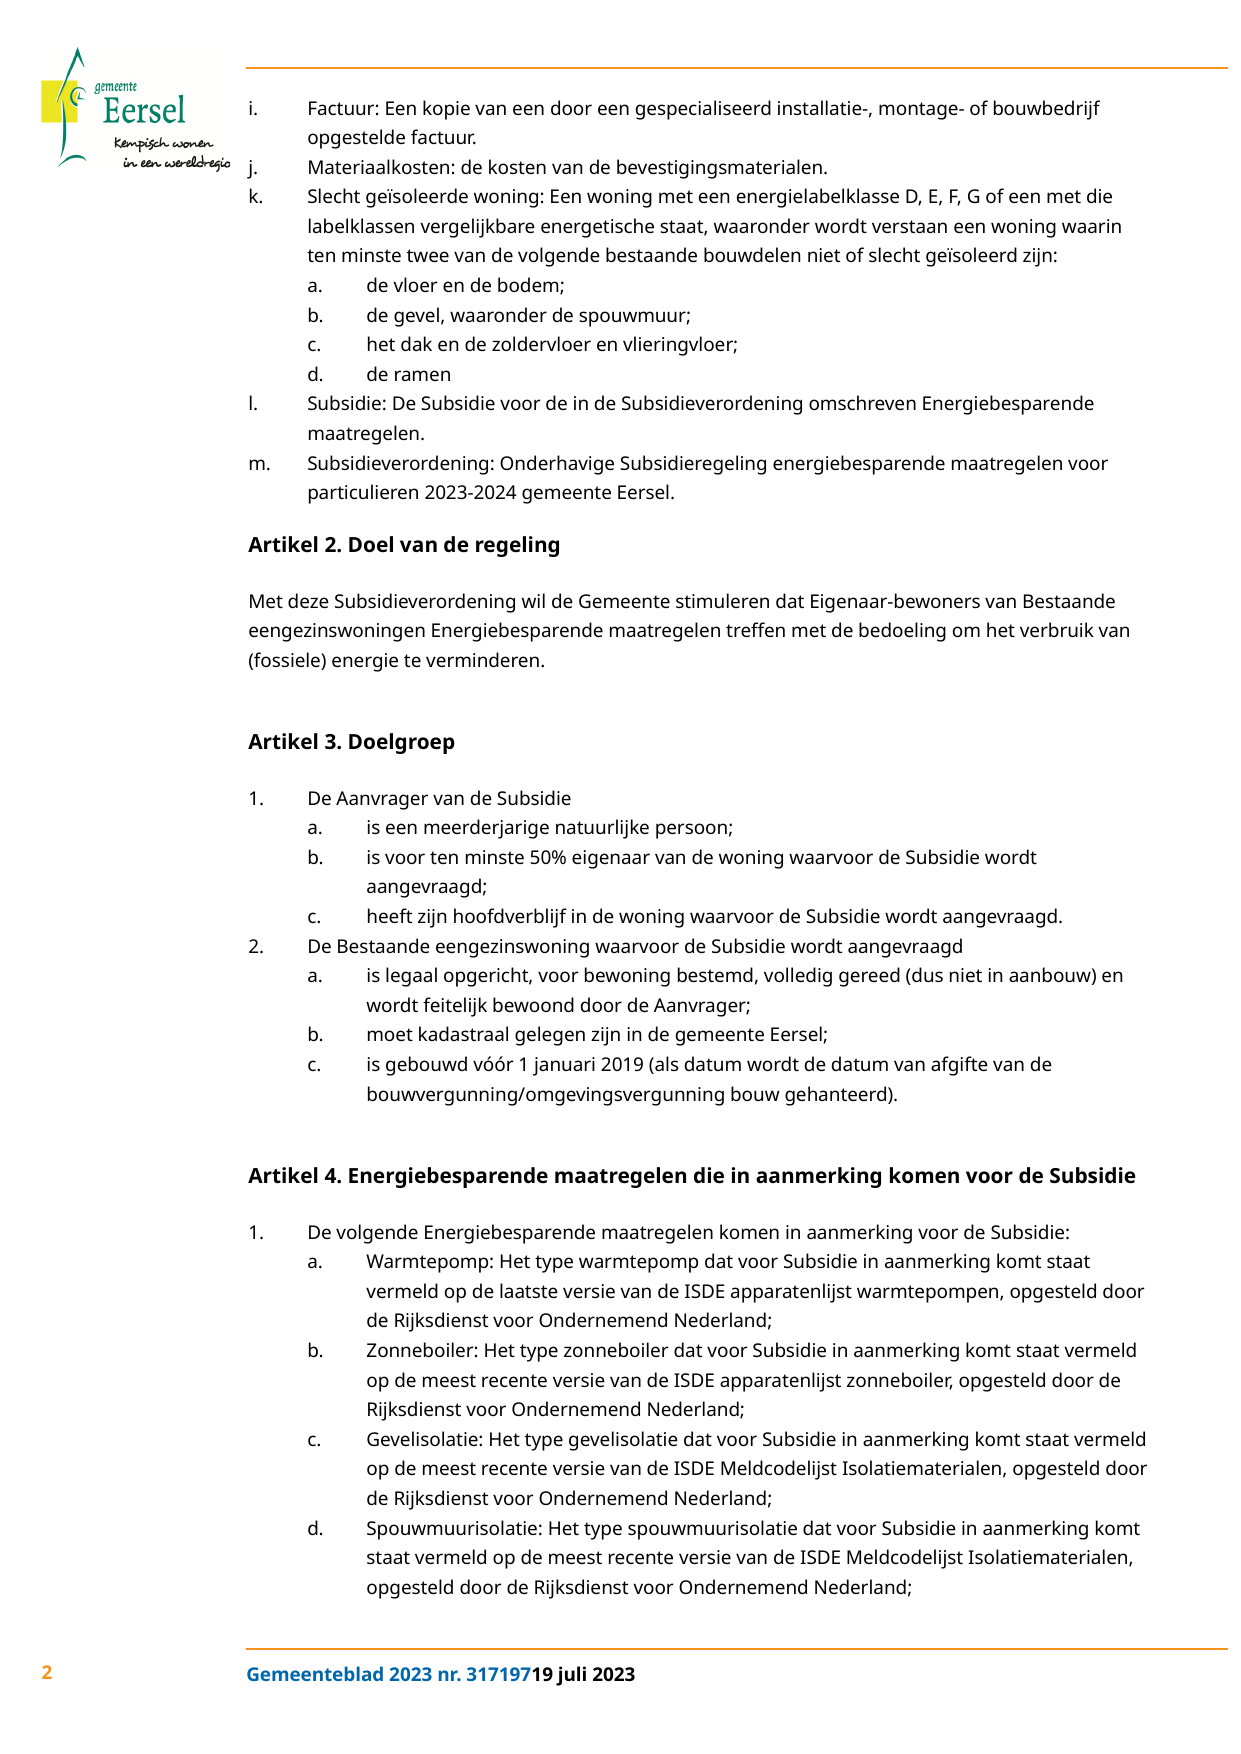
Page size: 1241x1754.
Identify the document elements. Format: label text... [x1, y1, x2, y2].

list De Bestaande eengezinswoning waarvoor de Subsidie wordt aangevraagd [248, 933, 1152, 959]
list De volgende Energiebesparende maatregelen komen in aanmerking voor de Subsidie: [248, 1219, 1152, 1244]
list de vloer en de bodem; [307, 272, 1152, 298]
list Slecht geïsoleerde woning: Een woning met een energielabelklasse D, E, F, G of een met die labelklassen vergelijkbare energetische staat, waaronder wordt verstaan een woning waarin ten minste twee van de volgende bestaande bouwdelen niet of slecht geïsoleerd zijn: [248, 183, 1152, 268]
text Artikel 3. Doelgroep [248, 727, 1152, 755]
list Zonneboiler: Het type zonneboiler dat voor Subsidie in aanmerking komt staat vermeld op de meest recente versie van de ISDE apparatenlijst zonneboiler, opgesteld door de Rijksdienst voor Ondernemend Nederland; [307, 1337, 1152, 1422]
list moet kadastraal gelegen zijn in de gemeente Eersel; [307, 1022, 1152, 1047]
text Met deze Subsidieverordening wil de Gemeente stimuleren dat Eigenaar-bewoners van Bestaande eengezinswoningen Energiebesparende maatregelen treffen met de bedoeling om het verbruik van (fossiele) energie te verminderen. [248, 588, 1152, 673]
list is legaal opgericht, voor bewoning bestemd, volledig gereed (dus niet in aanbouw) en wordt feitelijk bewoond door de Aanvrager; [307, 962, 1152, 1018]
list Spouwmuurisolatie: Het type spouwmuurisolatie dat voor Subsidie in aanmerking komt staat vermeld op de meest recente versie van de ISDE Meldcodelijst Isolatiematerialen, opgesteld door de Rijksdienst voor Ondernemend Nederland; [307, 1515, 1152, 1599]
picture [41, 47, 231, 172]
list de ramen [307, 361, 1152, 387]
list Warmtepomp: Het type warmtepomp dat voor Subsidie in aanmerking komt staat vermeld op de laatste versie van de ISDE apparatenlijst warmtepompen, opgesteld door de Rijksdienst voor Ondernemend Nederland; [307, 1248, 1152, 1333]
list Subsidieverordening: Onderhavige Subsidieregeling energiebesparende maatregelen voor particulieren 2023-2024 gemeente Eersel. [248, 450, 1152, 505]
list Subsidie: De Subsidie voor de in de Subsidieverordening omschreven Energiebesparende maatregelen. [248, 391, 1152, 446]
text Artikel 2. Doel van de regeling [248, 530, 1152, 558]
list is voor ten minste 50% eigenaar van de woning waarvoor de Subsidie wordt aangevraagd; [307, 844, 1152, 899]
list Materiaalkosten: de kosten van de bevestigingsmaterialen. [248, 154, 1152, 180]
list is een meerderjarige natuurlijke persoon; [307, 814, 1152, 840]
list Factuur: Een kopie van een door een gespecialiseerd installatie-, montage- of bouwbedrijf opgestelde factuur. [248, 95, 1152, 150]
text Artikel 4. Energiebesparende maatregelen die in aanmerking komen voor de Subsidie [248, 1161, 1152, 1189]
list De Aanvrager van de Subsidie [248, 785, 1152, 811]
list Gevelisolatie: Het type gevelisolatie dat voor Subsidie in aanmerking komt staat vermeld op de meest recente versie van de ISDE Meldcodelijst Isolatiematerialen, opgesteld door de Rijksdienst voor Ondernemend Nederland; [307, 1426, 1152, 1511]
list heeft zijn hoofdverblijf in de woning waarvoor de Subsidie wordt aangevraagd. [307, 903, 1152, 929]
list het dak en de zoldervloer en vlieringvloer; [307, 331, 1152, 357]
list de gevel, waaronder de spouwmuur; [307, 302, 1152, 328]
list is gebouwd vóór 1 januari 2019 (als datum wordt de datum van afgifte van de bouwvergunning/omgevingsvergunning bouw gehanteerd). [307, 1051, 1152, 1107]
